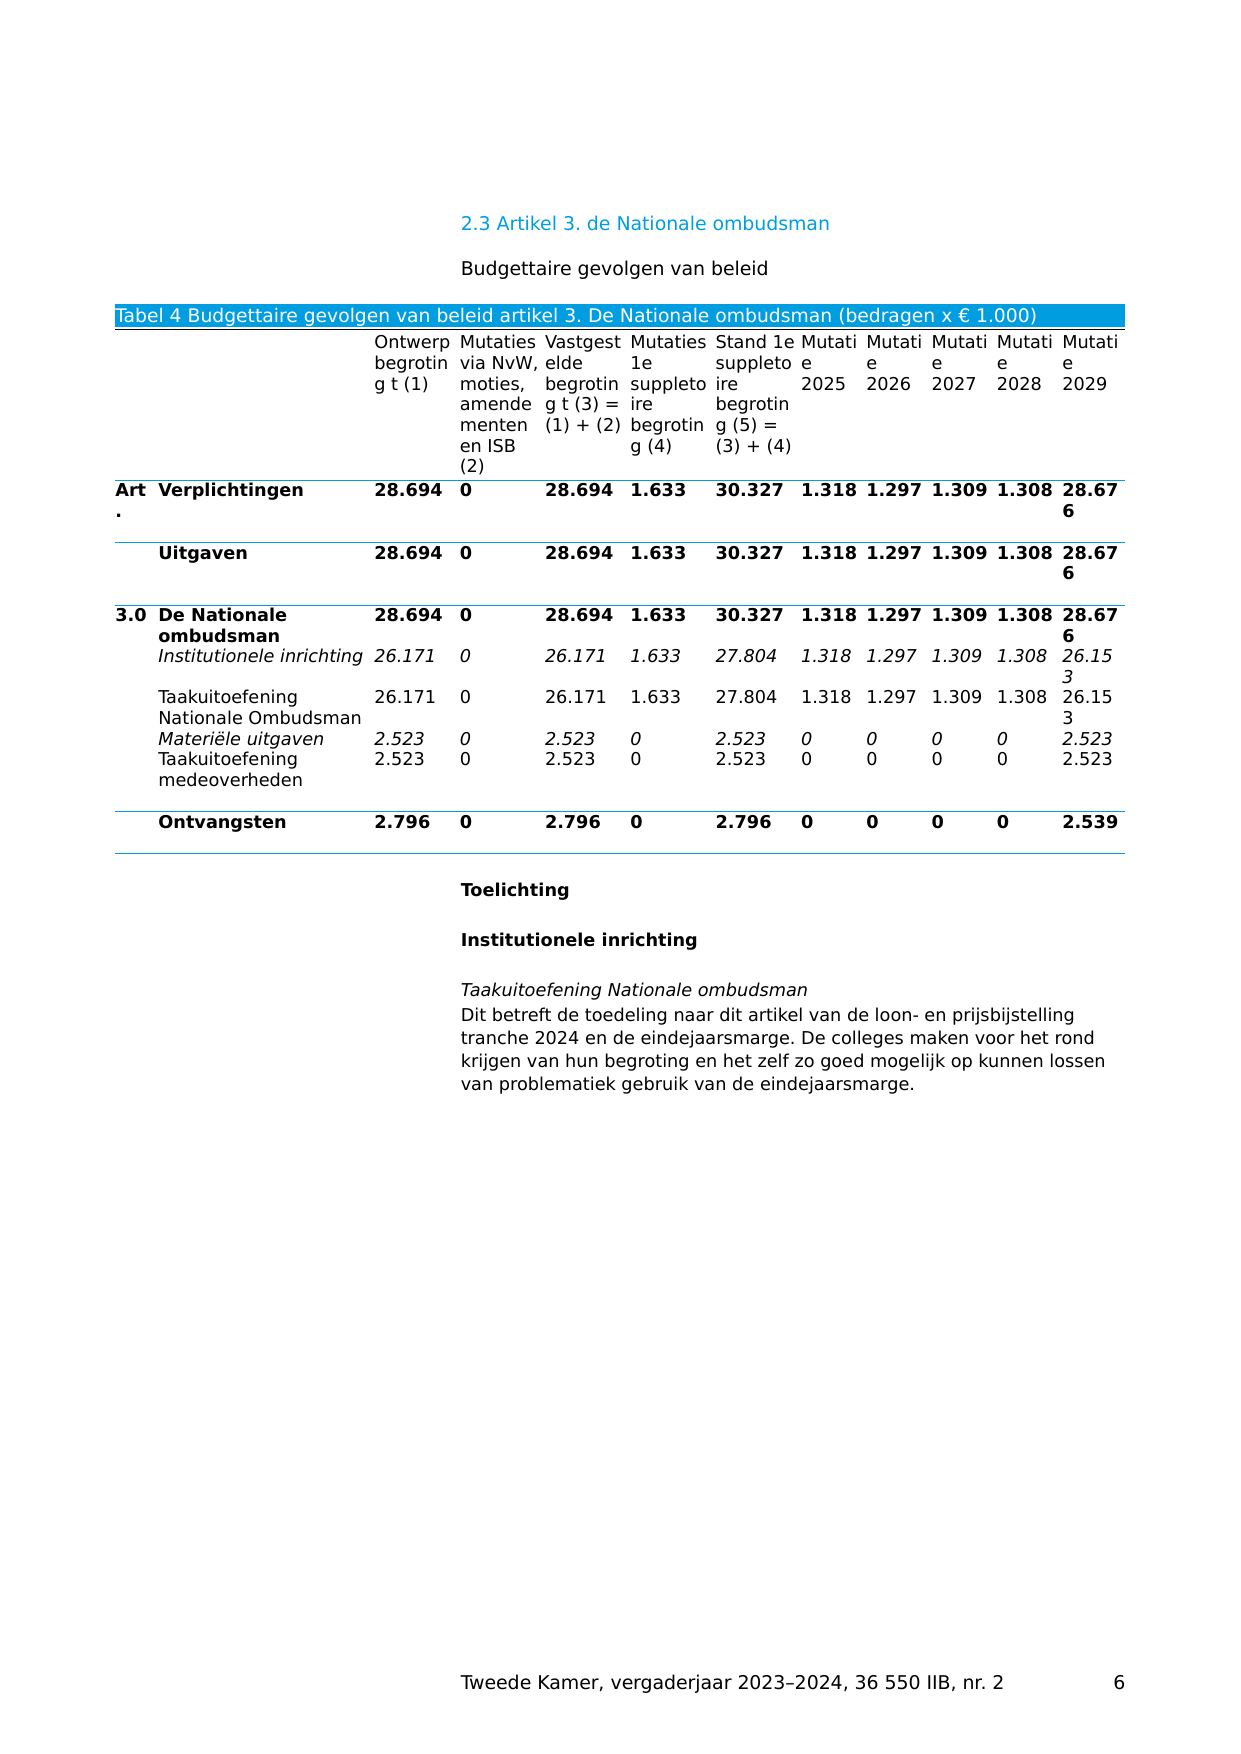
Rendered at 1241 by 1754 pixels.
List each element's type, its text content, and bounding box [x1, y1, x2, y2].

table_cell 30.327 [713, 543, 798, 584]
table_cell [115, 749, 155, 791]
table_cell Art. [115, 481, 155, 521]
table_cell [115, 330, 155, 480]
table_cell [994, 584, 1059, 604]
table_cell 1.309 [929, 646, 994, 687]
table_cell Materiële uitgaven [155, 729, 371, 749]
table_cell 26.171 [542, 646, 627, 687]
table_cell 0 [798, 812, 863, 832]
table_cell 28.694 [542, 543, 627, 584]
table_cell 0 [798, 729, 863, 749]
table_cell Ontwerpbegroting t (1) [371, 330, 457, 480]
table_cell Vastgestelde begroting t (3) = (1) + (2) [542, 330, 627, 480]
table_cell [1059, 791, 1125, 811]
table_cell 1.309 [929, 543, 994, 584]
table_cell 0 [457, 688, 542, 729]
table_cell 1.318 [798, 543, 863, 584]
table_cell [371, 791, 457, 811]
table_cell [798, 584, 863, 604]
table_cell 0 [863, 812, 928, 832]
table_cell 1.318 [798, 646, 863, 687]
table_cell [929, 584, 994, 604]
table_cell Mutatie 2027 [929, 330, 994, 480]
table_cell [929, 833, 994, 853]
title 2.3 Artikel 3. de Nationale ombudsman [461, 213, 1125, 235]
table_cell [994, 833, 1059, 853]
table_cell [994, 791, 1059, 811]
table_cell [371, 833, 457, 853]
text Toelichting [461, 878, 1125, 901]
table_cell 1.308 [994, 688, 1059, 729]
table_cell 1.297 [863, 646, 928, 687]
table_cell 0 [929, 729, 994, 749]
table_cell 0 [457, 543, 542, 584]
table_cell 0 [627, 729, 712, 749]
table_cell 0 [929, 812, 994, 832]
table_cell [863, 584, 928, 604]
table_cell 2.523 [542, 729, 627, 749]
table_cell [115, 812, 155, 832]
table_cell [627, 584, 712, 604]
table_cell [929, 521, 994, 542]
table_cell 1.633 [627, 646, 712, 687]
table_cell [863, 833, 928, 853]
table_cell [713, 521, 798, 542]
table_cell 3.0 [115, 606, 155, 646]
table_cell 1.308 [994, 481, 1059, 521]
table_cell 0 [627, 812, 712, 832]
table_cell [155, 791, 371, 811]
table_cell 2.523 [542, 749, 627, 791]
table_cell 28.694 [371, 606, 457, 646]
table_cell Taakuitoefening Nationale Ombudsman [155, 688, 371, 729]
table_cell 1.309 [929, 688, 994, 729]
table_cell [371, 521, 457, 542]
text Institutionele inrichting [461, 928, 1125, 951]
table_cell De Nationale ombudsman [155, 606, 371, 646]
table_cell Stand 1e suppletoire begroting (5) = (3) + (4) [713, 330, 798, 480]
table_cell [542, 833, 627, 853]
table_cell [115, 584, 155, 604]
table_cell 1.318 [798, 688, 863, 729]
table_cell 2.523 [713, 749, 798, 791]
table_cell 28.694 [542, 481, 627, 521]
table_cell 1.308 [994, 543, 1059, 584]
table_cell 27.804 [713, 688, 798, 729]
table_cell 2.539 [1059, 812, 1125, 832]
table_cell 0 [457, 606, 542, 646]
table_cell Mutaties 1e suppletoire begroting (4) [627, 330, 712, 480]
table_cell [713, 584, 798, 604]
table_cell 0 [994, 729, 1059, 749]
table_cell [798, 791, 863, 811]
table_cell Taakuitoefening medeoverheden [155, 749, 371, 791]
table_cell 0 [929, 749, 994, 791]
table_cell Mutatie 2029 [1059, 330, 1125, 480]
table_cell [627, 791, 712, 811]
table_cell 0 [994, 812, 1059, 832]
table_cell 28.676 [1059, 481, 1125, 521]
table_cell 26.153 [1059, 688, 1125, 729]
table_cell 2.796 [713, 812, 798, 832]
table_cell 0 [863, 749, 928, 791]
table_cell [863, 521, 928, 542]
table_cell [627, 521, 712, 542]
table_cell 2.523 [1059, 729, 1125, 749]
table_cell [115, 688, 155, 729]
table_cell [542, 791, 627, 811]
table_cell [1059, 833, 1125, 853]
table_cell 1.297 [863, 606, 928, 646]
title Budgettaire gevolgen van beleid [461, 258, 1125, 280]
table_cell [713, 833, 798, 853]
table_cell [457, 584, 542, 604]
table_cell 0 [457, 729, 542, 749]
table_cell 1.633 [627, 606, 712, 646]
table_cell 28.676 [1059, 543, 1125, 584]
table_cell [115, 791, 155, 811]
table_cell 28.694 [371, 543, 457, 584]
table_cell 0 [798, 749, 863, 791]
table_cell [713, 791, 798, 811]
table_cell 1.297 [863, 481, 928, 521]
table_cell [115, 521, 155, 542]
table_cell 2.523 [371, 729, 457, 749]
table_cell 1.308 [994, 606, 1059, 646]
table_cell Institutionele inrichting [155, 646, 371, 687]
table_cell Mutatie 2025 [798, 330, 863, 480]
table_cell 1.633 [627, 688, 712, 729]
table_cell 1.318 [798, 606, 863, 646]
table_cell 30.327 [713, 606, 798, 646]
table_cell [457, 521, 542, 542]
table_cell 28.694 [542, 606, 627, 646]
text Dit betreft de toedeling naar dit artikel van de loon- en prijsbijstelling tranche 2024 en de eindejaarsmarge. De colleges maken voor het rond krijgen van hun begroting en het zelf zo goed mogelijk op kunnen lossen van problematiek gebruik van de eindejaarsmarge. [461, 1003, 1125, 1095]
table_cell 2.523 [371, 749, 457, 791]
table_cell [155, 584, 371, 604]
table_cell 0 [863, 729, 928, 749]
table_cell [863, 791, 928, 811]
table_cell 0 [457, 481, 542, 521]
table_cell 1.318 [798, 481, 863, 521]
table_cell Mutatie 2028 [994, 330, 1059, 480]
table_cell [994, 521, 1059, 542]
table_cell [798, 833, 863, 853]
table_cell Uitgaven [155, 543, 371, 584]
table_cell [115, 543, 155, 584]
table_cell 1.633 [627, 543, 712, 584]
table_cell [115, 646, 155, 687]
table_cell 1.309 [929, 606, 994, 646]
table_cell 27.804 [713, 646, 798, 687]
table_cell 1.297 [863, 688, 928, 729]
table_cell 28.694 [371, 481, 457, 521]
table_cell [1059, 584, 1125, 604]
table_cell [155, 521, 371, 542]
table_cell Mutaties via NvW, moties, amendementen en ISB (2) [457, 330, 542, 480]
table_cell 30.327 [713, 481, 798, 521]
table_cell 1.308 [994, 646, 1059, 687]
table_cell 2.796 [542, 812, 627, 832]
table_cell [542, 584, 627, 604]
table_cell 0 [457, 646, 542, 687]
table_cell [115, 729, 155, 749]
table_cell [155, 330, 371, 480]
table_cell [115, 833, 155, 853]
table_cell [155, 833, 371, 853]
table_cell Verplichtingen [155, 481, 371, 521]
table_cell 26.171 [371, 688, 457, 729]
table_cell 1.297 [863, 543, 928, 584]
table_cell [457, 791, 542, 811]
table_cell [542, 521, 627, 542]
table_cell 0 [994, 749, 1059, 791]
table_cell 2.796 [371, 812, 457, 832]
table_cell 0 [457, 812, 542, 832]
table_cell [929, 791, 994, 811]
table_cell 26.171 [542, 688, 627, 729]
table_cell 1.309 [929, 481, 994, 521]
table_cell 26.153 [1059, 646, 1125, 687]
table_cell [371, 584, 457, 604]
table_cell Ontvangsten [155, 812, 371, 832]
table_cell 26.171 [371, 646, 457, 687]
text Taakuitoefening Nationale ombudsman [461, 978, 1125, 1001]
table_cell 28.676 [1059, 606, 1125, 646]
table_cell 2.523 [713, 729, 798, 749]
table_cell 0 [457, 749, 542, 791]
table_cell 1.633 [627, 481, 712, 521]
table_cell [1059, 521, 1125, 542]
table_cell [457, 833, 542, 853]
table_cell 2.523 [1059, 749, 1125, 791]
table_cell Mutatie 2026 [863, 330, 928, 480]
table_cell [798, 521, 863, 542]
table_cell [627, 833, 712, 853]
table_cell 0 [627, 749, 712, 791]
